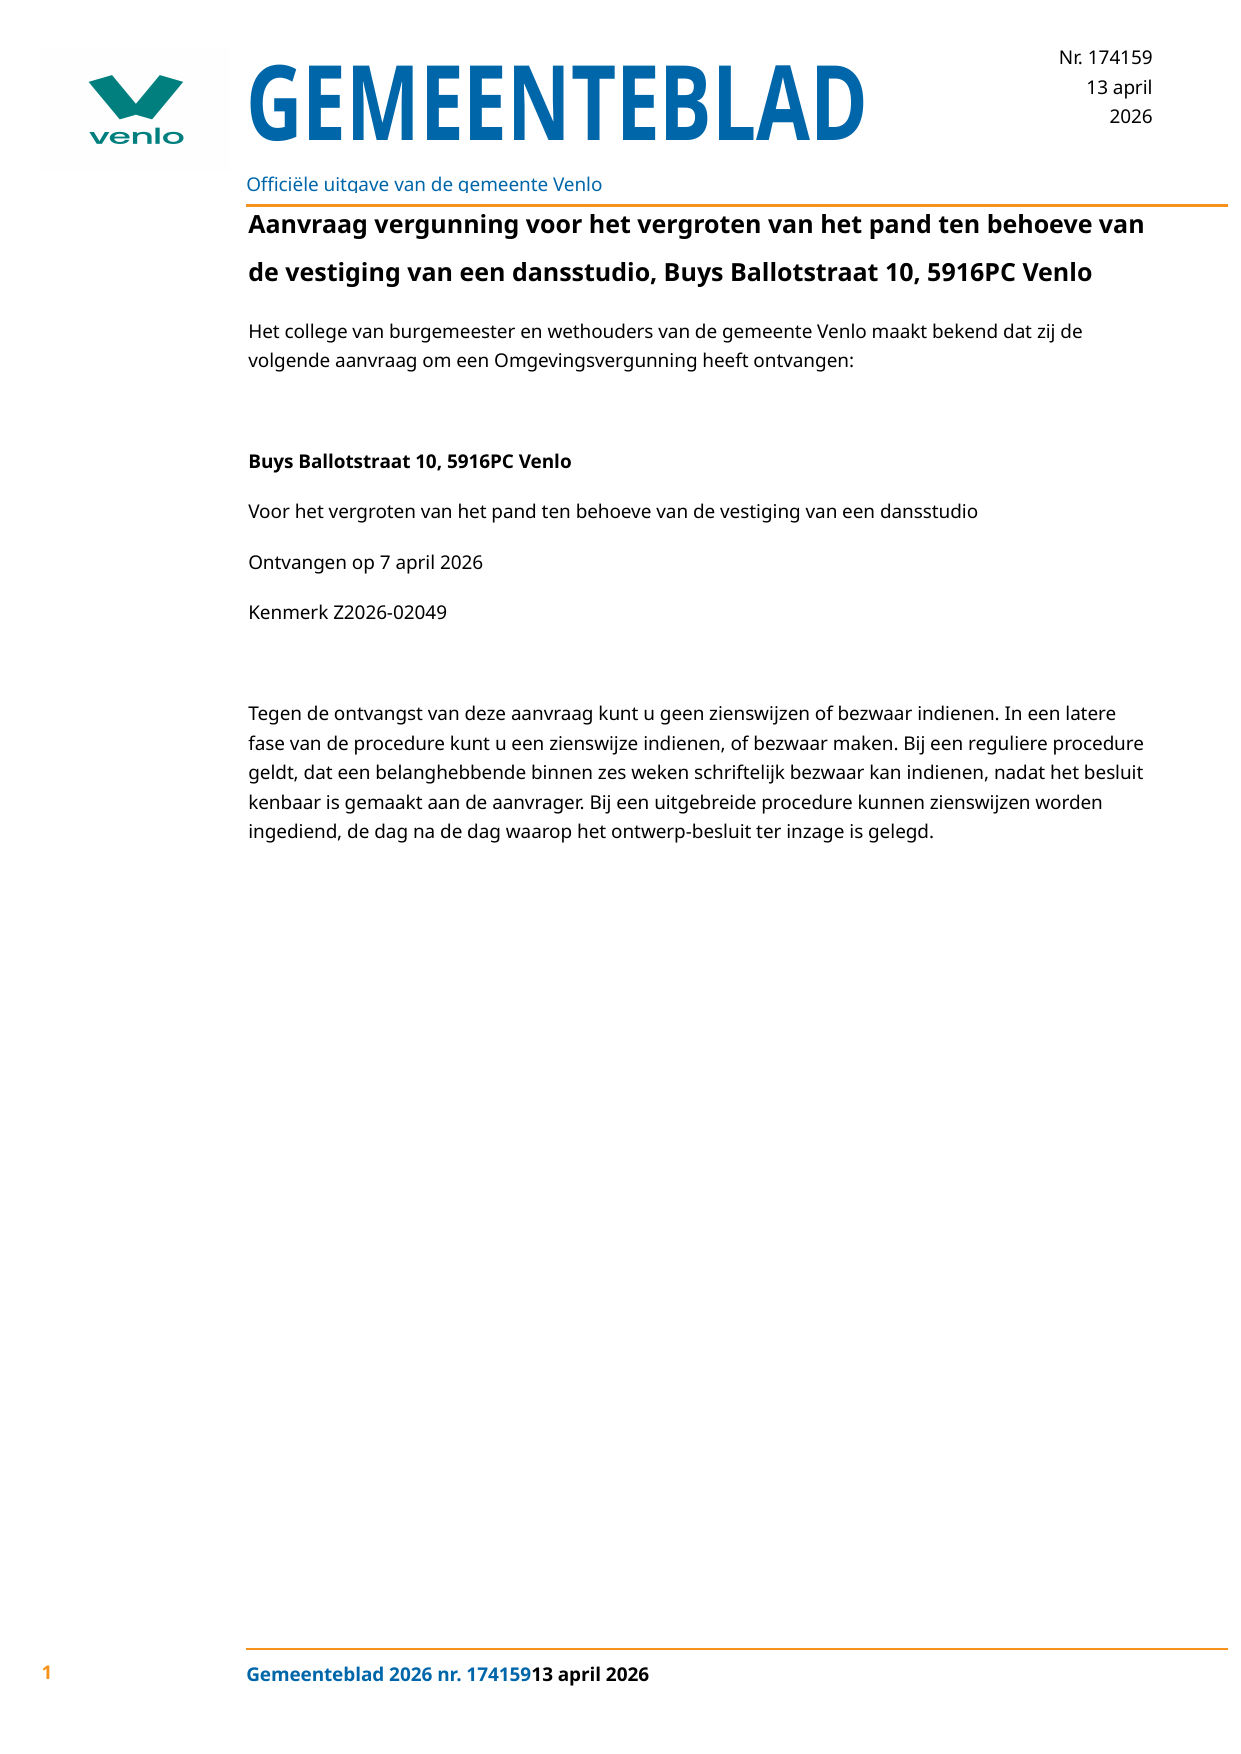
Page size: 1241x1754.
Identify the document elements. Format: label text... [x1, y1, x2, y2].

text Buys Ballotstraat 10, 5916PC Venlo [248, 448, 1152, 474]
text Het college van burgemeester en wethouders van de gemeente Venlo maakt bekend dat zij de volgende aanvraag om een Omgevingsvergunning heeft ontvangen: [248, 318, 1152, 373]
picture [41, 47, 231, 172]
text Aanvraag vergunning voor het vergroten van het pand ten behoeve van de vestiging van een dansstudio, Buys Ballotstraat 10, 5916PC Venlo [248, 207, 1152, 288]
text Ontvangen op 7 april 2026 [248, 549, 1152, 575]
text Kenmerk Z2026-02049 [248, 599, 1152, 625]
text Voor het vergroten van het pand ten behoeve van de vestiging van een dansstudio [248, 499, 1152, 524]
text Tegen de ontvangst van deze aanvraag kunt u geen zienswijzen of bezwaar indienen. In een latere fase van de procedure kunt u een zienswijze indienen, of bezwaar maken. Bij een reguliere procedure geldt, dat een belanghebbende binnen zes weken schriftelijk bezwaar kan indienen, nadat het besluit kenbaar is gemaakt aan de aanvrager. Bij een uitgebreide procedure kunnen zienswijzen worden ingediend, de dag na de dag waarop het ontwerp-besluit ter inzage is gelegd. [248, 700, 1152, 844]
